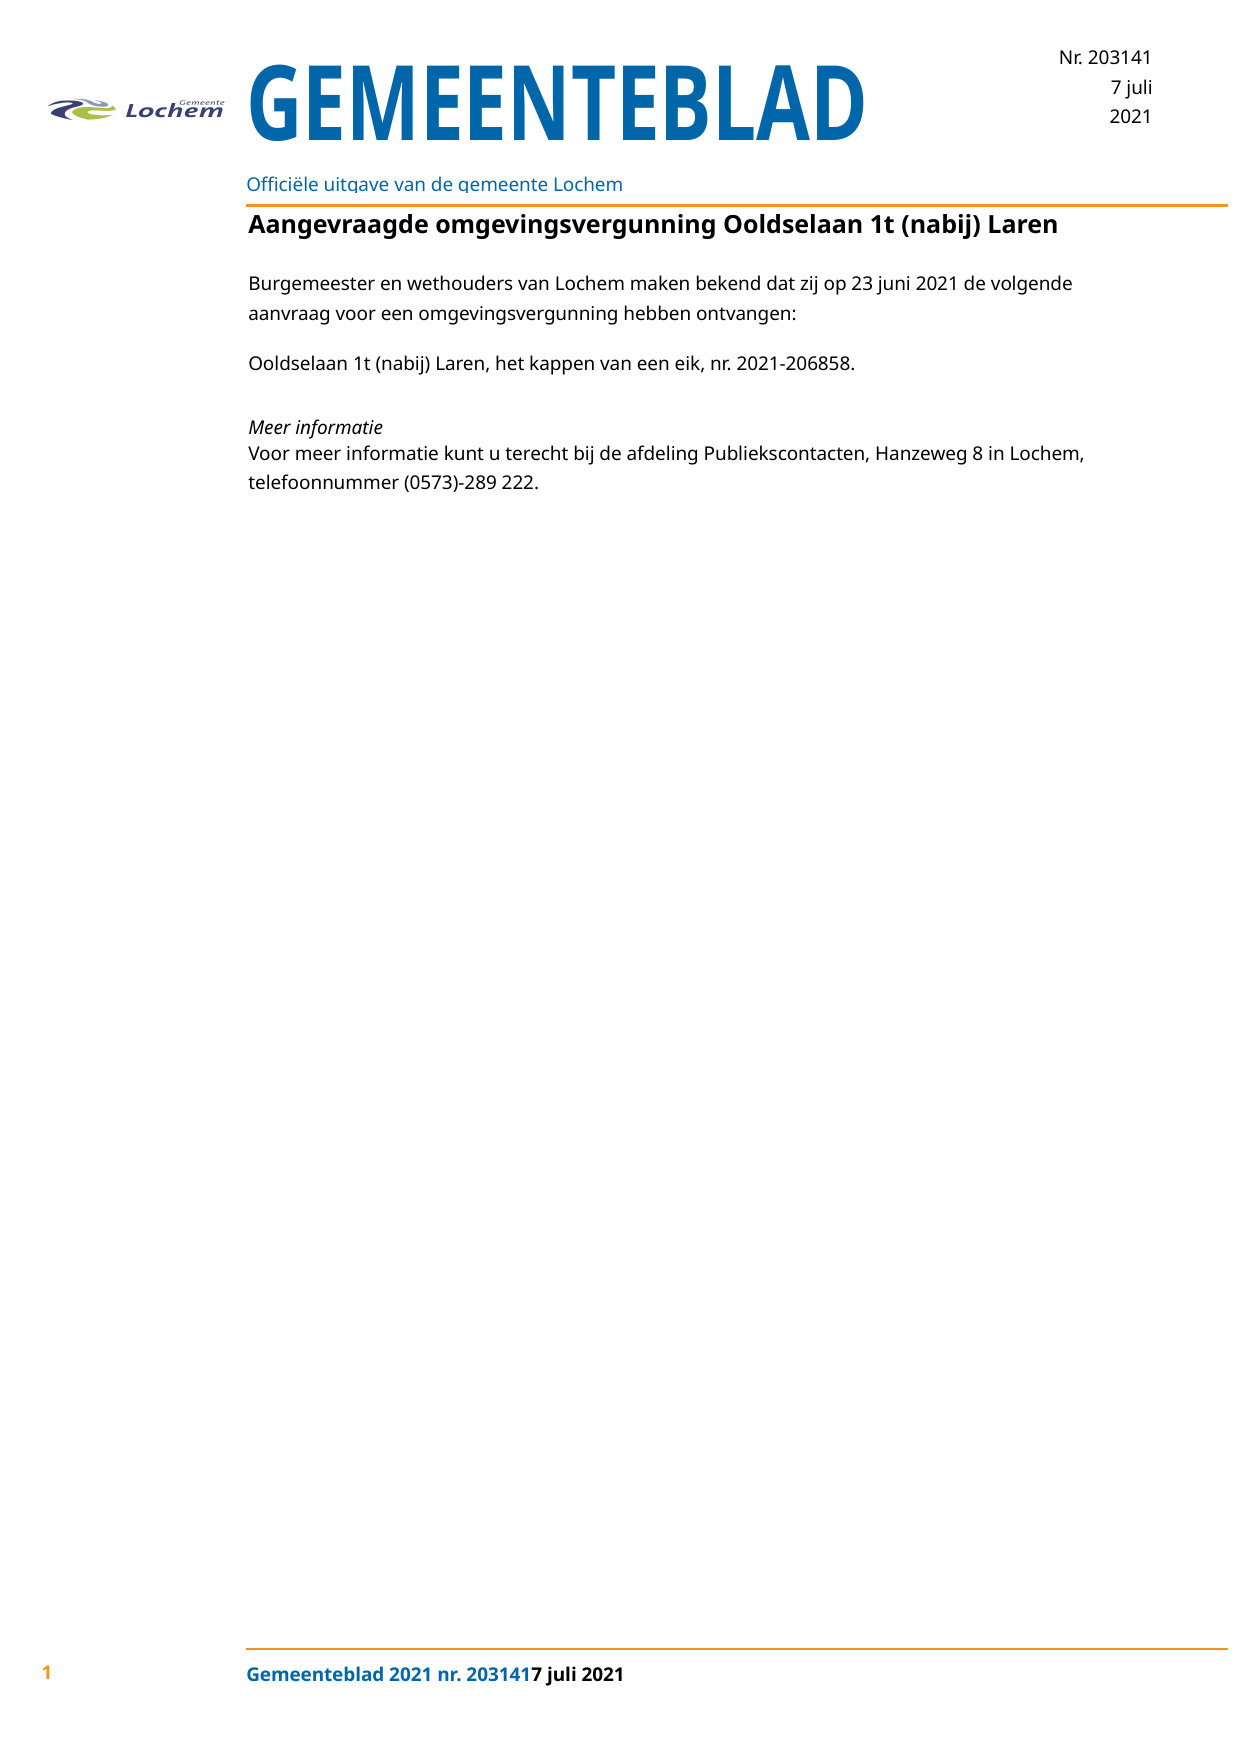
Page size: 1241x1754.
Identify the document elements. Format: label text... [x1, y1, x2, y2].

text Burgemeester en wethouders van Lochem maken bekend dat zij op 23 juni 2021 de volgende aanvraag voor een omgevingsvergunning hebben ontvangen: [248, 270, 1152, 326]
text Voor meer informatie kunt u terecht bij de afdeling Publiekscontacten, Hanzeweg 8 in Lochem, telefoonnummer (0573)-289 222. [248, 440, 1152, 495]
text Ooldselaan 1t (nabij) Laren, het kappen van een eik, nr. 2021-206858. [248, 350, 1152, 376]
picture [41, 47, 231, 172]
text Aangevraagde omgevingsvergunning Ooldselaan 1t (nabij) Laren [248, 207, 1152, 241]
text Meer informatie [248, 414, 1152, 440]
